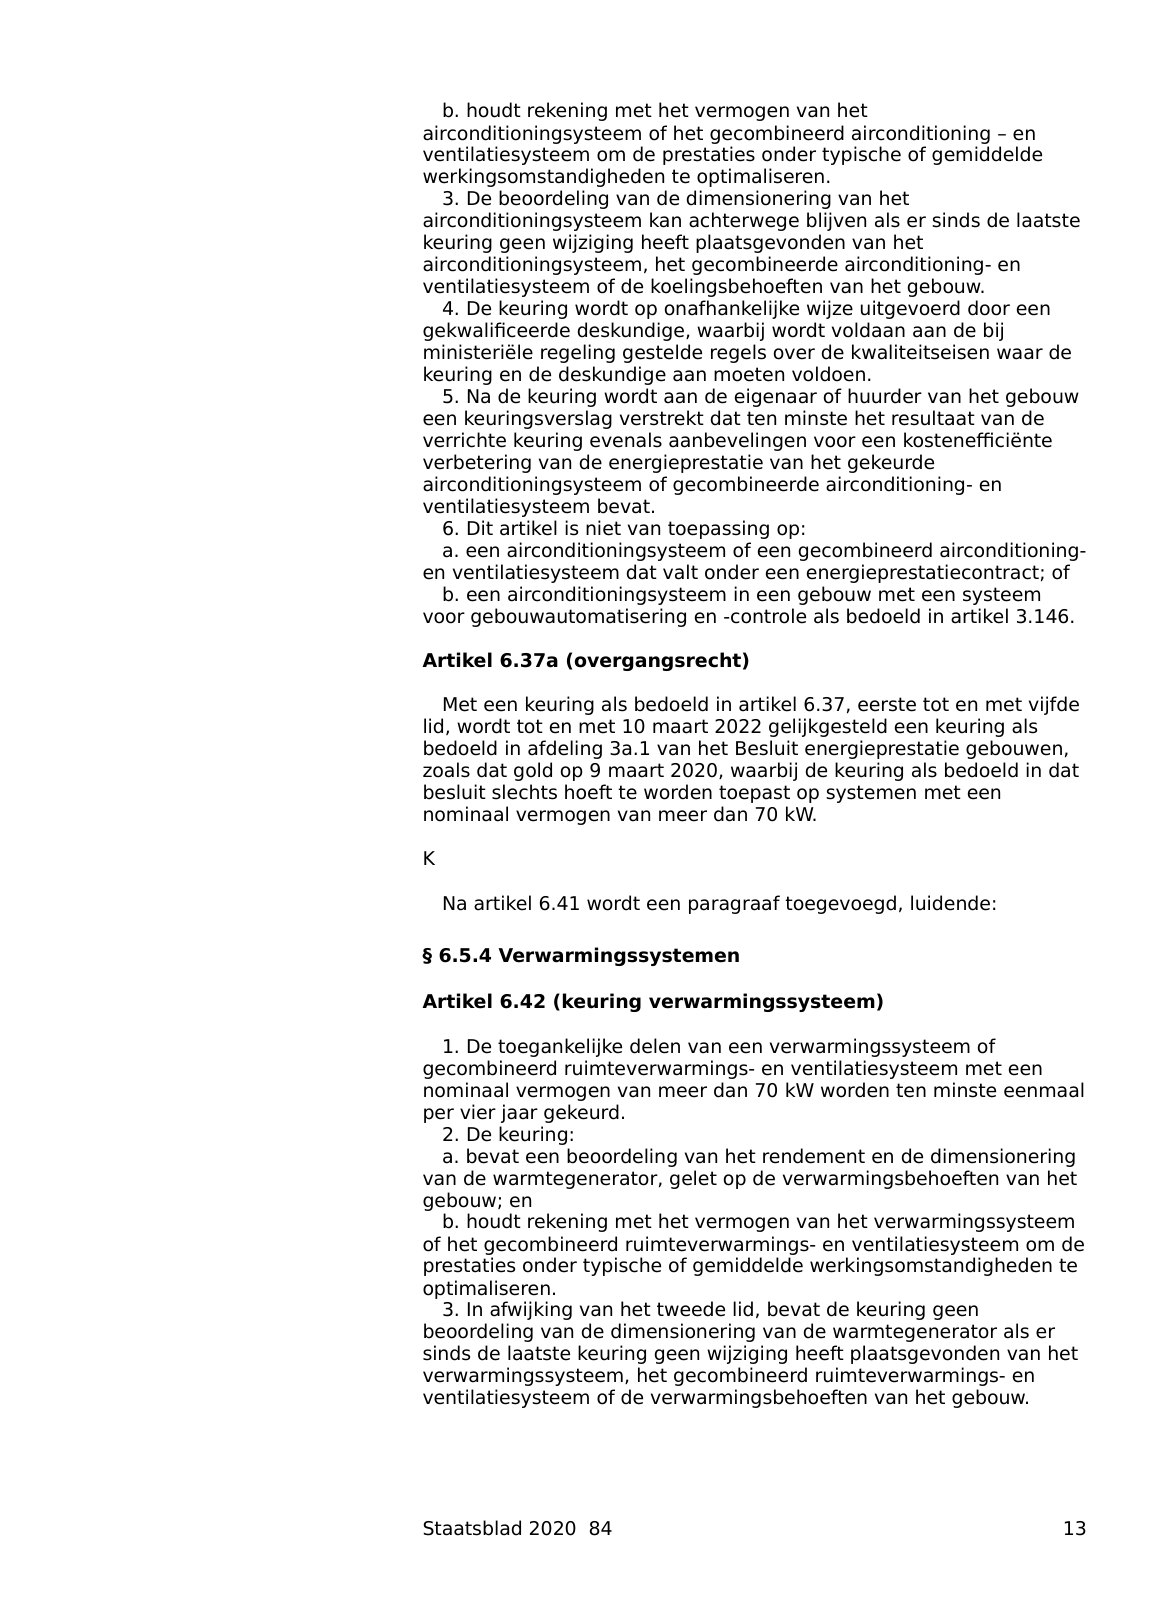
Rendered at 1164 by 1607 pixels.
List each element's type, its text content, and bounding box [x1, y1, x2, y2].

text Met een keuring als bedoeld in artikel 6.37, eerste tot en met vijfde lid, wordt tot en met 10 maart 2022 gelijkgesteld een keuring als bedoeld in afdeling 3a.1 van het Besluit energieprestatie gebouwen, zoals dat gold op 9 maart 2020, waarbij de keuring als bedoeld in dat besluit slechts hoeft te worden toepast op systemen met een nominaal vermogen van meer dan 70 kW. [422, 694, 1087, 826]
text a. een airconditioningsysteem of een gecombineerd airconditioning- en ventilatiesysteem dat valt onder een energieprestatiecontract; of [422, 540, 1087, 584]
text b. houdt rekening met het vermogen van het verwarmingssysteem of het gecombineerd ruimteverwarmings- en ventilatiesysteem om de prestaties onder typische of gemiddelde werkingsomstandigheden te optimaliseren. [422, 1211, 1087, 1299]
text 3. De beoordeling van de dimensionering van het airconditioningsysteem kan achterwege blijven als er sinds de laatste keuring geen wijziging heeft plaatsgevonden van het airconditioningsysteem, het gecombineerde airconditioning- en ventilatiesysteem of de koelingsbehoeften van het gebouw. [422, 188, 1087, 298]
text K [422, 848, 1087, 870]
text b. een airconditioningsysteem in een gebouw met een systeem voor gebouwautomatisering en -controle als bedoeld in artikel 3.146. [422, 584, 1087, 628]
subtitle § 6.5.4 Verwarmingssystemen [422, 944, 1087, 966]
text 4. De keuring wordt op onafhankelijke wijze uitgevoerd door een gekwalificeerde deskundige, waarbij wordt voldaan aan de bij ministeriële regeling gestelde regels over de kwaliteitseisen waar de keuring en de deskundige aan moeten voldoen. [422, 298, 1087, 386]
text a. bevat een beoordeling van het rendement en de dimensionering van de warmtegenerator, gelet op de verwarmingsbehoeften van het gebouw; en [422, 1146, 1087, 1211]
text Na artikel 6.41 wordt een paragraaf toegevoegd, luidende: [422, 892, 1087, 914]
text b. houdt rekening met het vermogen van het airconditioningsysteem of het gecombineerd airconditioning – en ventilatiesysteem om de prestaties onder typische of gemiddelde werkingsomstandigheden te optimaliseren. [422, 100, 1087, 188]
text 3. In afwijking van het tweede lid, bevat de keuring geen beoordeling van de dimensionering van de warmtegenerator als er sinds de laatste keuring geen wijziging heeft plaatsgevonden van het verwarmingssysteem, het gecombineerd ruimteverwarmings- en ventilatiesysteem of de verwarmingsbehoeften van het gebouw. [422, 1299, 1087, 1409]
text 2. De keuring: [422, 1123, 1087, 1146]
text 1. De toegankelijke delen van een verwarmingssysteem of gecombineerd ruimteverwarmings- en ventilatiesysteem met een nominaal vermogen van meer dan 70 kW worden ten minste eenmaal per vier jaar gekeurd. [422, 1036, 1087, 1123]
subtitle Artikel 6.42 (keuring verwarmingssysteem) [422, 991, 1087, 1013]
subtitle Artikel 6.37a (overgangsrecht) [422, 650, 1087, 672]
text 6. Dit artikel is niet van toepassing op: [422, 518, 1087, 540]
text 5. Na de keuring wordt aan de eigenaar of huurder van het gebouw een keuringsverslag verstrekt dat ten minste het resultaat van de verrichte keuring evenals aanbevelingen voor een kostenefficiënte verbetering van de energieprestatie van het gekeurde airconditioningsysteem of gecombineerde airconditioning- en ventilatiesysteem bevat. [422, 386, 1087, 518]
